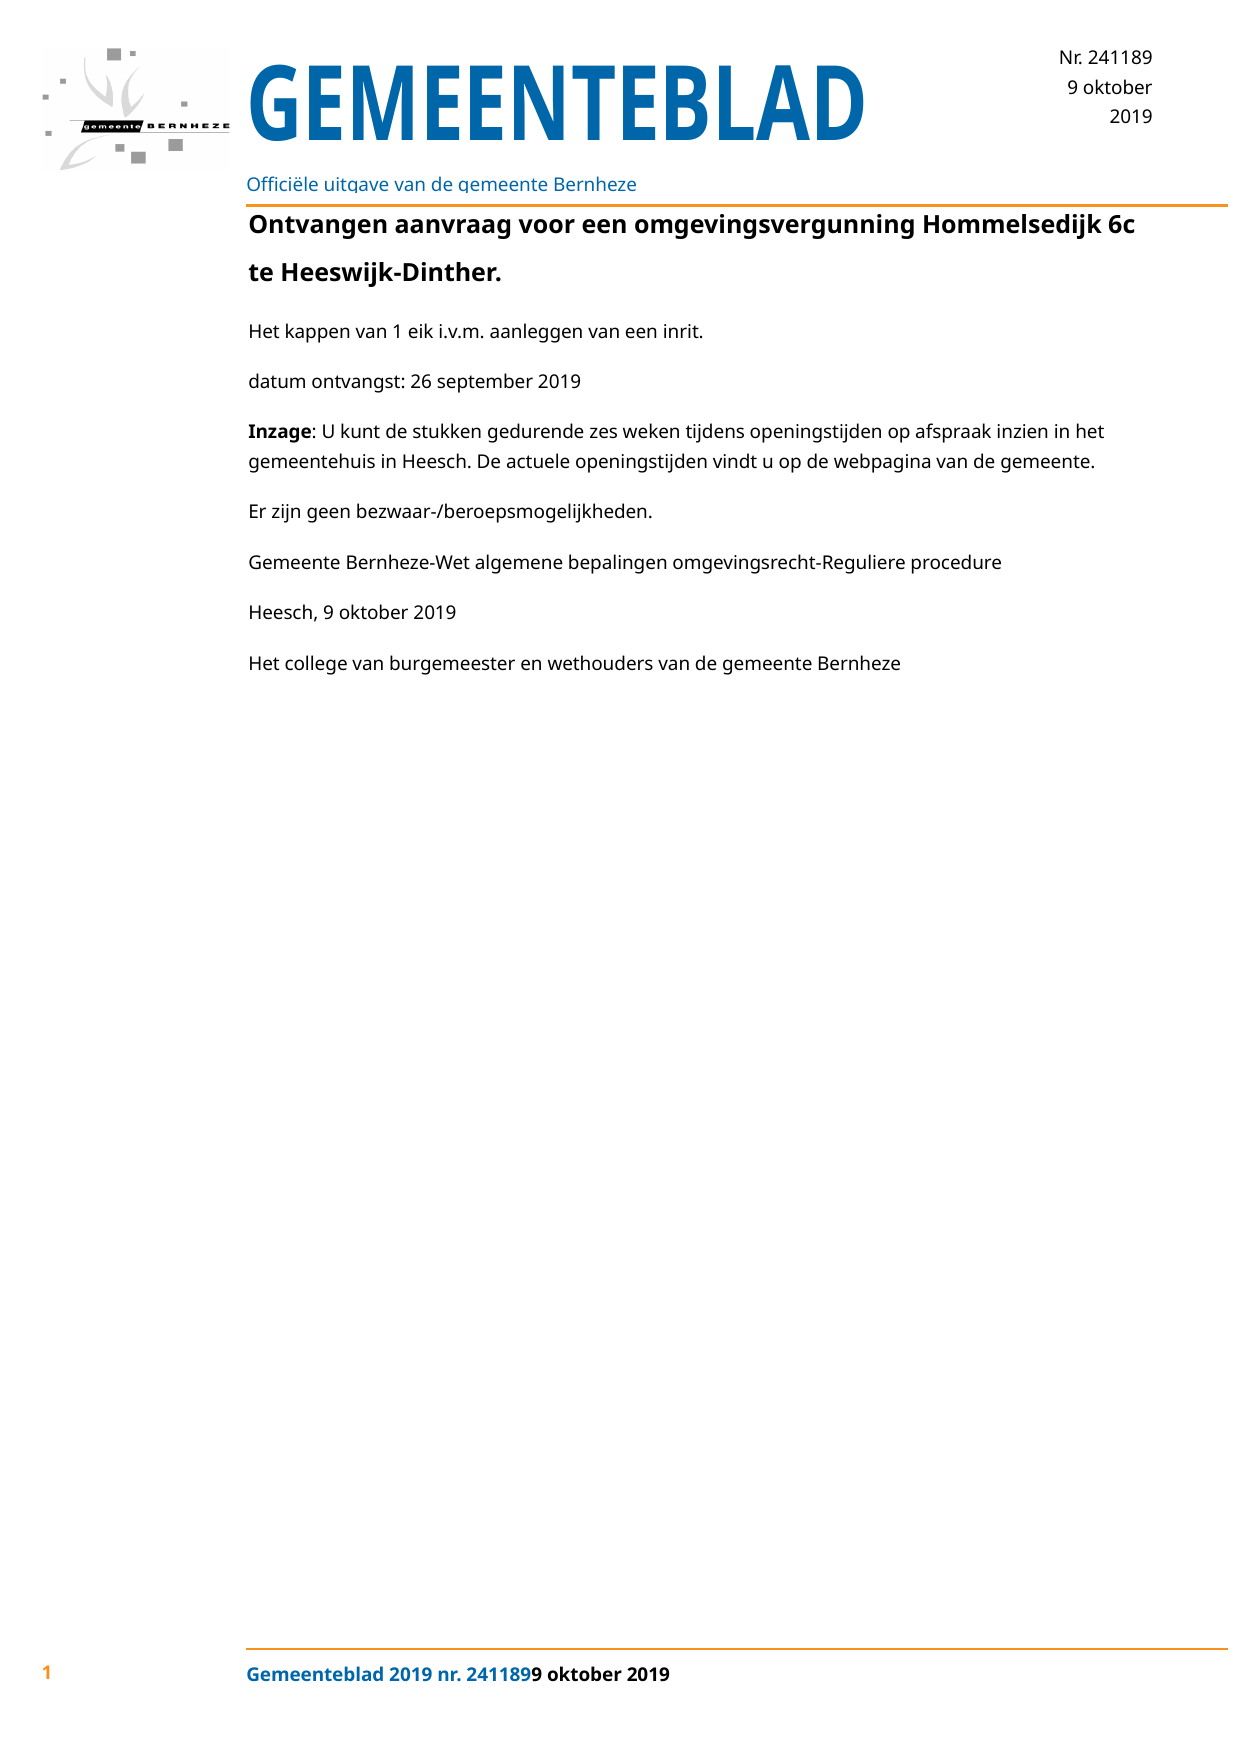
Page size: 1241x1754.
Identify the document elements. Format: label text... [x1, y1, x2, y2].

text datum ontvangst: 26 september 2019 [248, 368, 1152, 394]
text Gemeente Bernheze-Wet algemene bepalingen omgevingsrecht-Reguliere procedure [248, 549, 1152, 575]
text Heesch, 9 oktober 2019 [248, 599, 1152, 625]
text Inzage: U kunt de stukken gedurende zes weken tijdens openingstijden op afspraak inzien in het gemeentehuis in Heesch. De actuele openingstijden vindt u op de webpagina van de gemeente. [248, 419, 1152, 474]
text Ontvangen aanvraag voor een omgevingsvergunning Hommelsedijk 6c te Heeswijk-Dinther. [248, 207, 1152, 288]
text Er zijn geen bezwaar-/beroepsmogelijkheden. [248, 499, 1152, 524]
picture [41, 47, 231, 172]
text Het college van burgemeester en wethouders van de gemeente Bernheze [248, 650, 1152, 676]
text Het kappen van 1 eik i.v.m. aanleggen van een inrit. [248, 318, 1152, 344]
